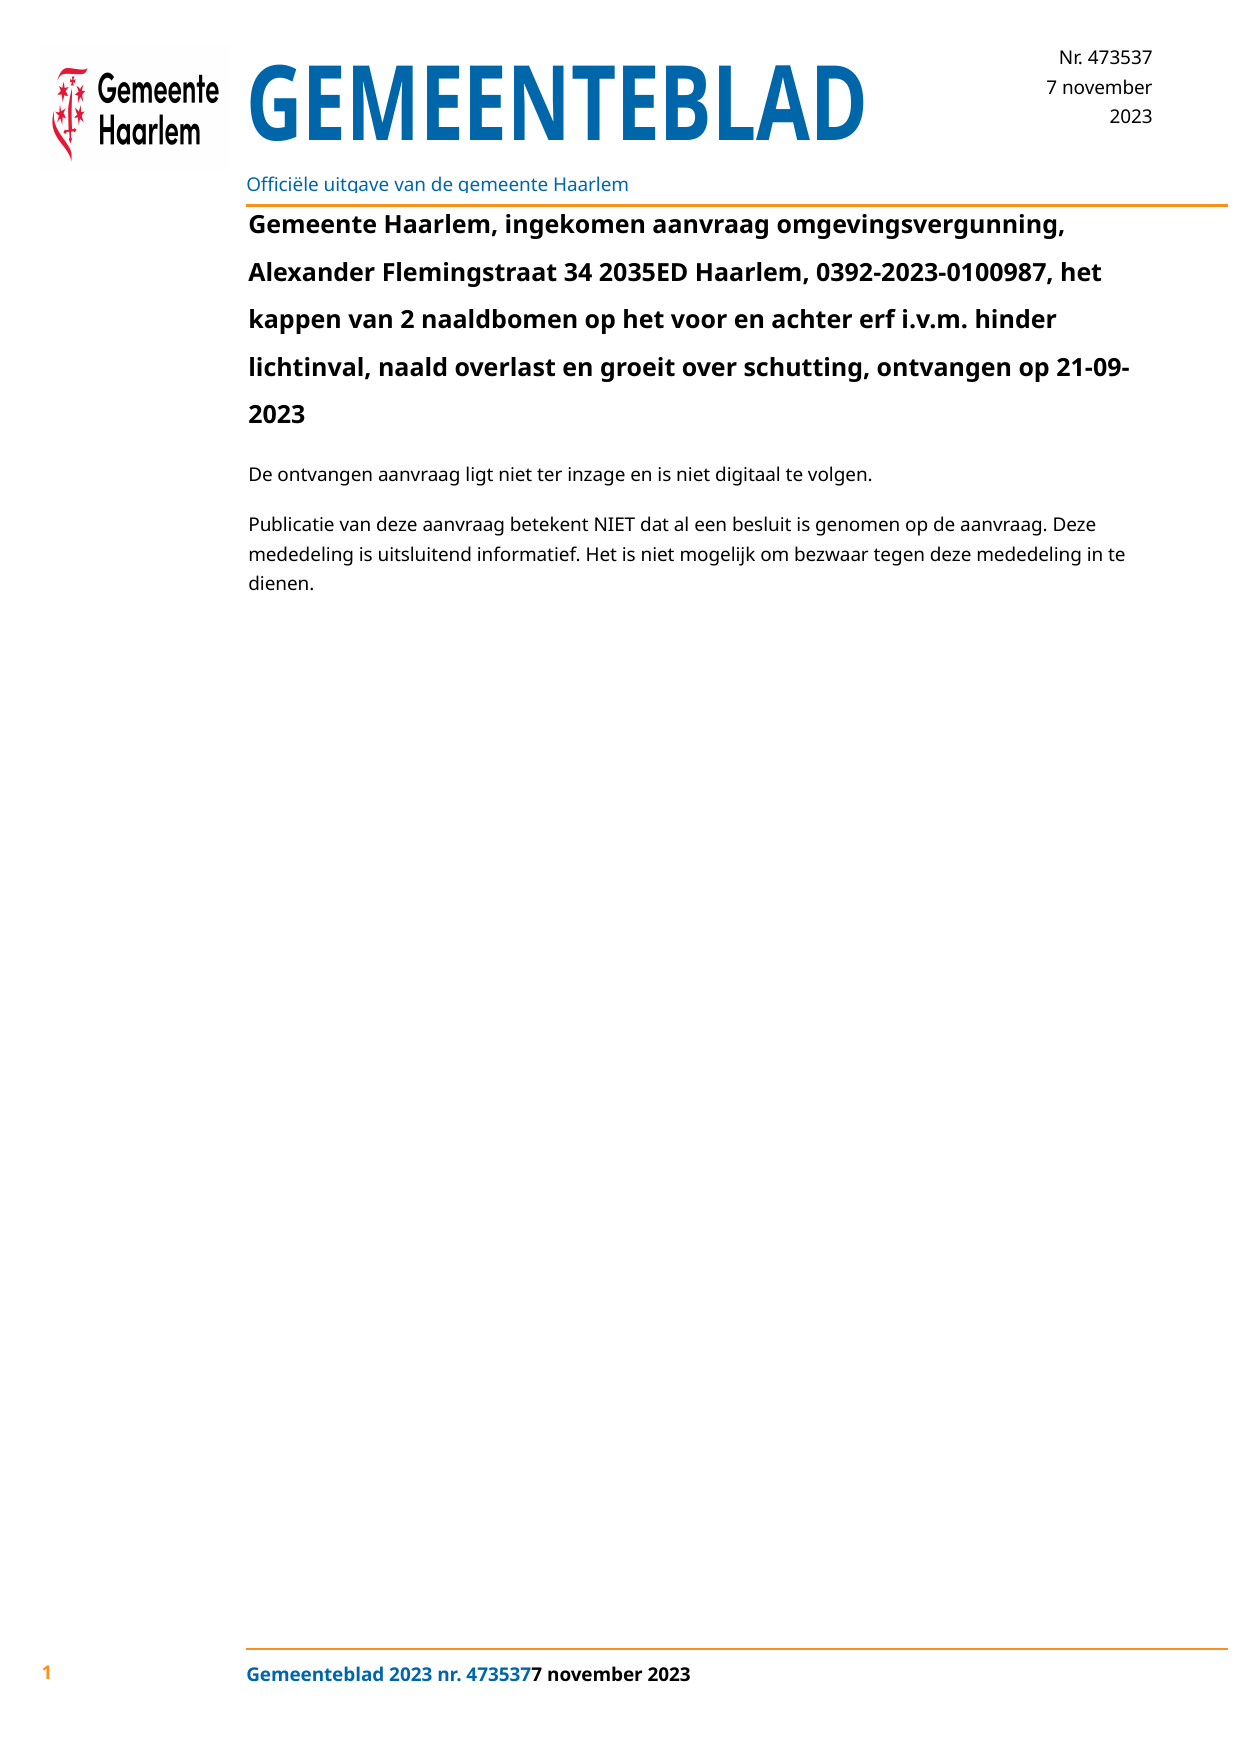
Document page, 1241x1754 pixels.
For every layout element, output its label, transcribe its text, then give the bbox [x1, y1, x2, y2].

text De ontvangen aanvraag ligt niet ter inzage en is niet digitaal te volgen. [248, 461, 1152, 486]
text Publicatie van deze aanvraag betekent NIET dat al een besluit is genomen op de aanvraag. Deze mededeling is uitsluitend informatief. Het is niet mogelijk om bezwaar tegen deze mededeling in te dienen. [248, 511, 1152, 596]
text Gemeente Haarlem, ingekomen aanvraag omgevingsvergunning, Alexander Flemingstraat 34 2035ED Haarlem, 0392-2023-0100987, het kappen van 2 naaldbomen op het voor en achter erf i.v.m. hinder lichtinval, naald overlast en groeit over schutting, ontvangen op 21-09-2023 [248, 207, 1152, 431]
picture [41, 47, 231, 172]
